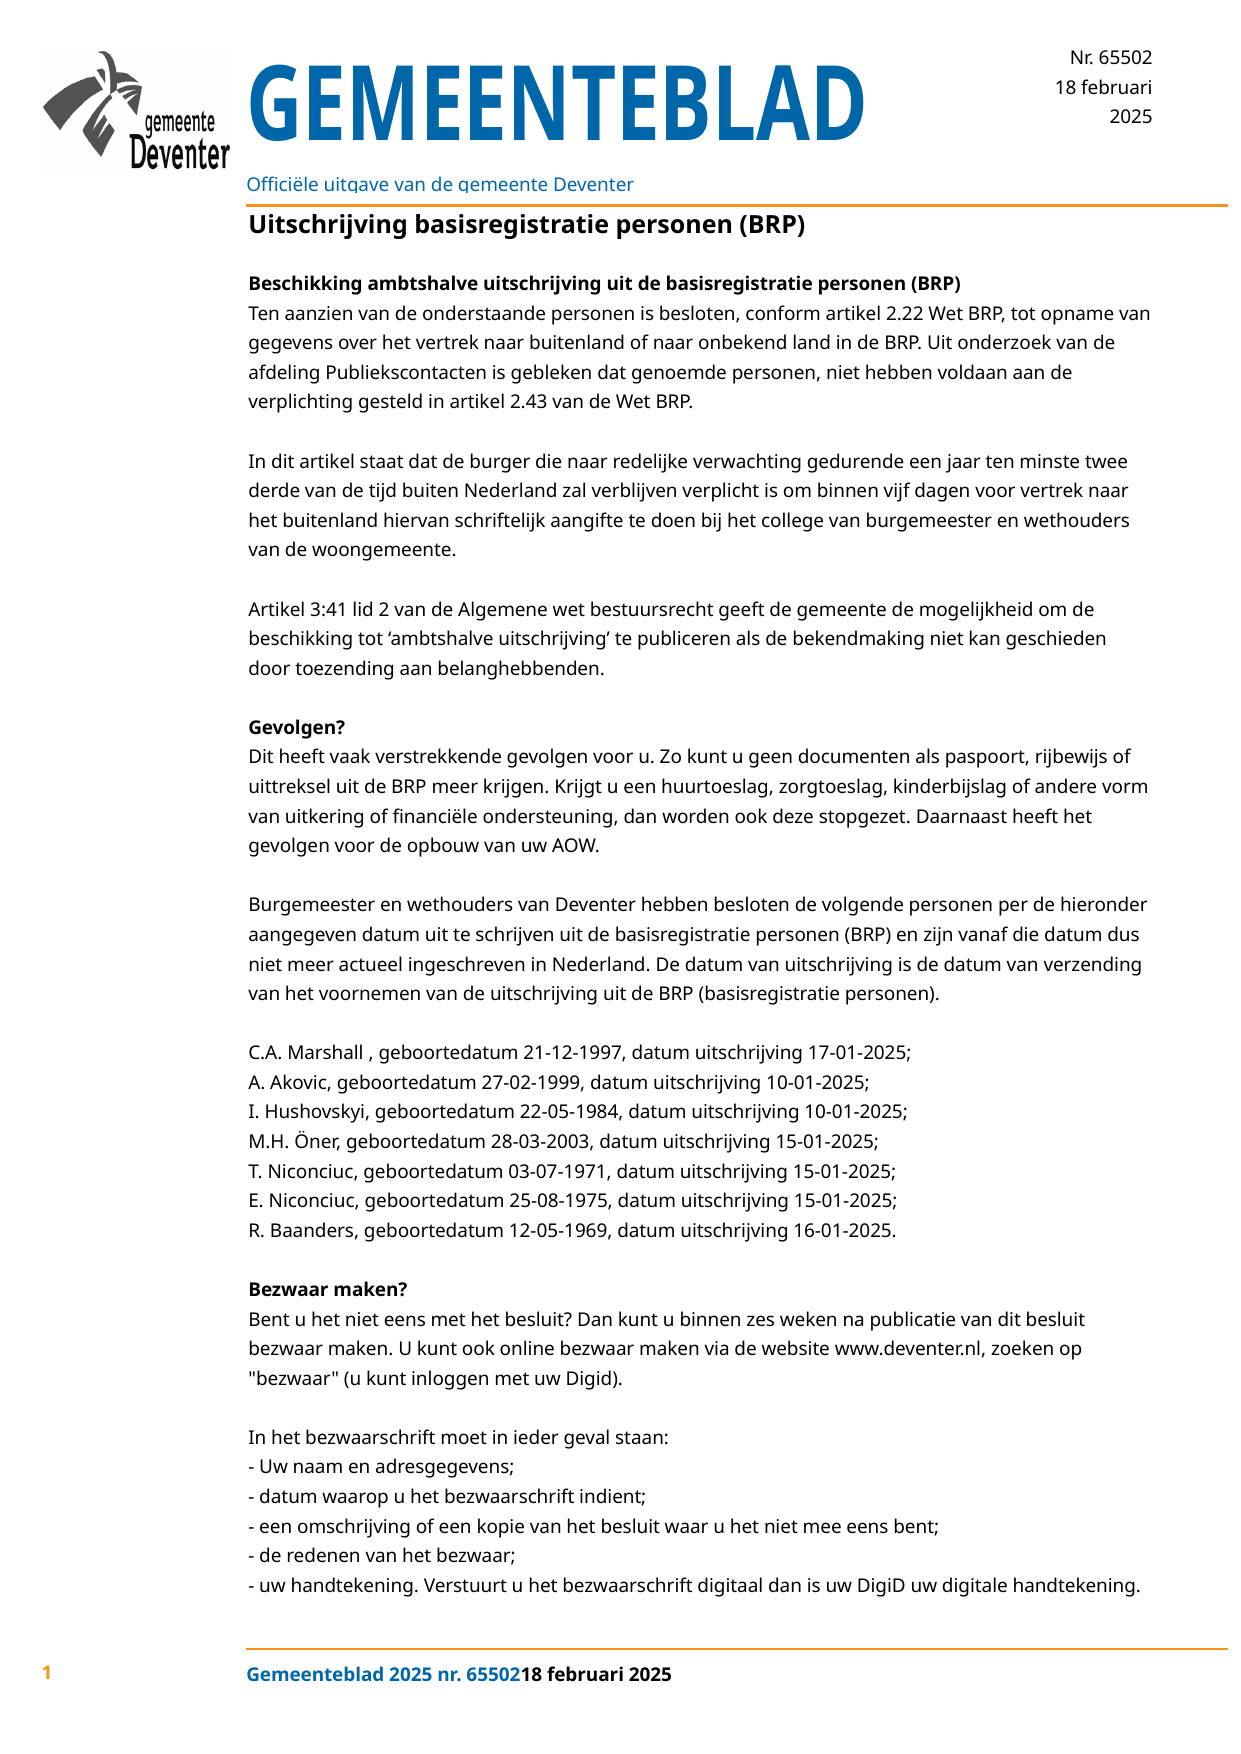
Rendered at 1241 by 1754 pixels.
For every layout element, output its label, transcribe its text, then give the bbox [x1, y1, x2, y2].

text Ten aanzien van de onderstaande personen is besloten, conform artikel 2.22 Wet BRP, tot opname van gegevens over het vertrek naar buitenland of naar onbekend land in de BRP. Uit onderzoek van de afdeling Publiekscontacten is gebleken dat genoemde personen, niet hebben voldaan aan de verplichting gesteld in artikel 2.43 van de Wet BRP. [248, 300, 1152, 414]
text C.A. Marshall , geboortedatum 21-12-1997, datum uitschrijving 17-01-2025; [248, 1039, 1152, 1065]
text - de redenen van het bezwaar; [248, 1542, 1152, 1568]
text - Uw naam en adresgegevens; [248, 1454, 1152, 1479]
text A. Akovic, geboortedatum 27-02-1999, datum uitschrijving 10-01-2025; [248, 1069, 1152, 1095]
text - datum waarop u het bezwaarschrift indient; [248, 1483, 1152, 1509]
text I. Hushovskyi, geboortedatum 22-05-1984, datum uitschrijving 10-01-2025; [248, 1099, 1152, 1124]
text R. Baanders, geboortedatum 12-05-1969, datum uitschrijving 16-01-2025. [248, 1217, 1152, 1243]
text M.H. Öner, geboortedatum 28-03-2003, datum uitschrijving 15-01-2025; [248, 1128, 1152, 1154]
text In het bezwaarschrift moet in ieder geval staan: [248, 1424, 1152, 1450]
text Bezwaar maken? [248, 1276, 1152, 1302]
text - uw handtekening. Verstuurt u het bezwaarschrift digitaal dan is uw DigiD uw digitale handtekening. [248, 1572, 1152, 1598]
text Gevolgen? [248, 714, 1152, 740]
text Artikel 3:41 lid 2 van de Algemene wet bestuursrecht geeft de gemeente de mogelijkheid om de beschikking tot ‘ambtshalve uitschrijving’ te publiceren als de bekendmaking niet kan geschieden door toezending aan belanghebbenden. [248, 596, 1152, 681]
text T. Niconciuc, geboortedatum 03-07-1971, datum uitschrijving 15-01-2025; [248, 1158, 1152, 1183]
text Uitschrijving basisregistratie personen (BRP) [248, 207, 1152, 241]
text Bent u het niet eens met het besluit? Dan kunt u binnen zes weken na publicatie van dit besluit bezwaar maken. U kunt ook online bezwaar maken via de website www.deventer.nl, zoeken op "bezwaar" (u kunt inloggen met uw Digid). [248, 1306, 1152, 1391]
text In dit artikel staat dat de burger die naar redelijke verwachting gedurende een jaar ten minste twee derde van de tijd buiten Nederland zal verblijven verplicht is om binnen vijf dagen voor vertrek naar het buitenland hiervan schriftelijk aangifte te doen bij het college van burgemeester en wethouders van de woongemeente. [248, 448, 1152, 562]
text E. Niconciuc, geboortedatum 25-08-1975, datum uitschrijving 15-01-2025; [248, 1187, 1152, 1213]
text Beschikking ambtshalve uitschrijving uit de basisregistratie personen (BRP) [248, 270, 1152, 296]
text Dit heeft vaak verstrekkende gevolgen voor u. Zo kunt u geen documenten als paspoort, rijbewijs of uittreksel uit de BRP meer krijgen. Krijgt u een huurtoeslag, zorgtoeslag, kinderbijslag of andere vorm van uitkering of financiële ondersteuning, dan worden ook deze stopgezet. Daarnaast heeft het gevolgen voor de opbouw van uw AOW. [248, 744, 1152, 858]
text - een omschrijving of een kopie van het besluit waar u het niet mee eens bent; [248, 1513, 1152, 1538]
picture [41, 47, 231, 172]
text Burgemeester en wethouders van Deventer hebben besloten de volgende personen per de hieronder aangegeven datum uit te schrijven uit de basisregistratie personen (BRP) en zijn vanaf die datum dus niet meer actueel ingeschreven in Nederland. De datum van uitschrijving is de datum van verzending van het voornemen van de uitschrijving uit de BRP (basisregistratie personen). [248, 892, 1152, 1006]
